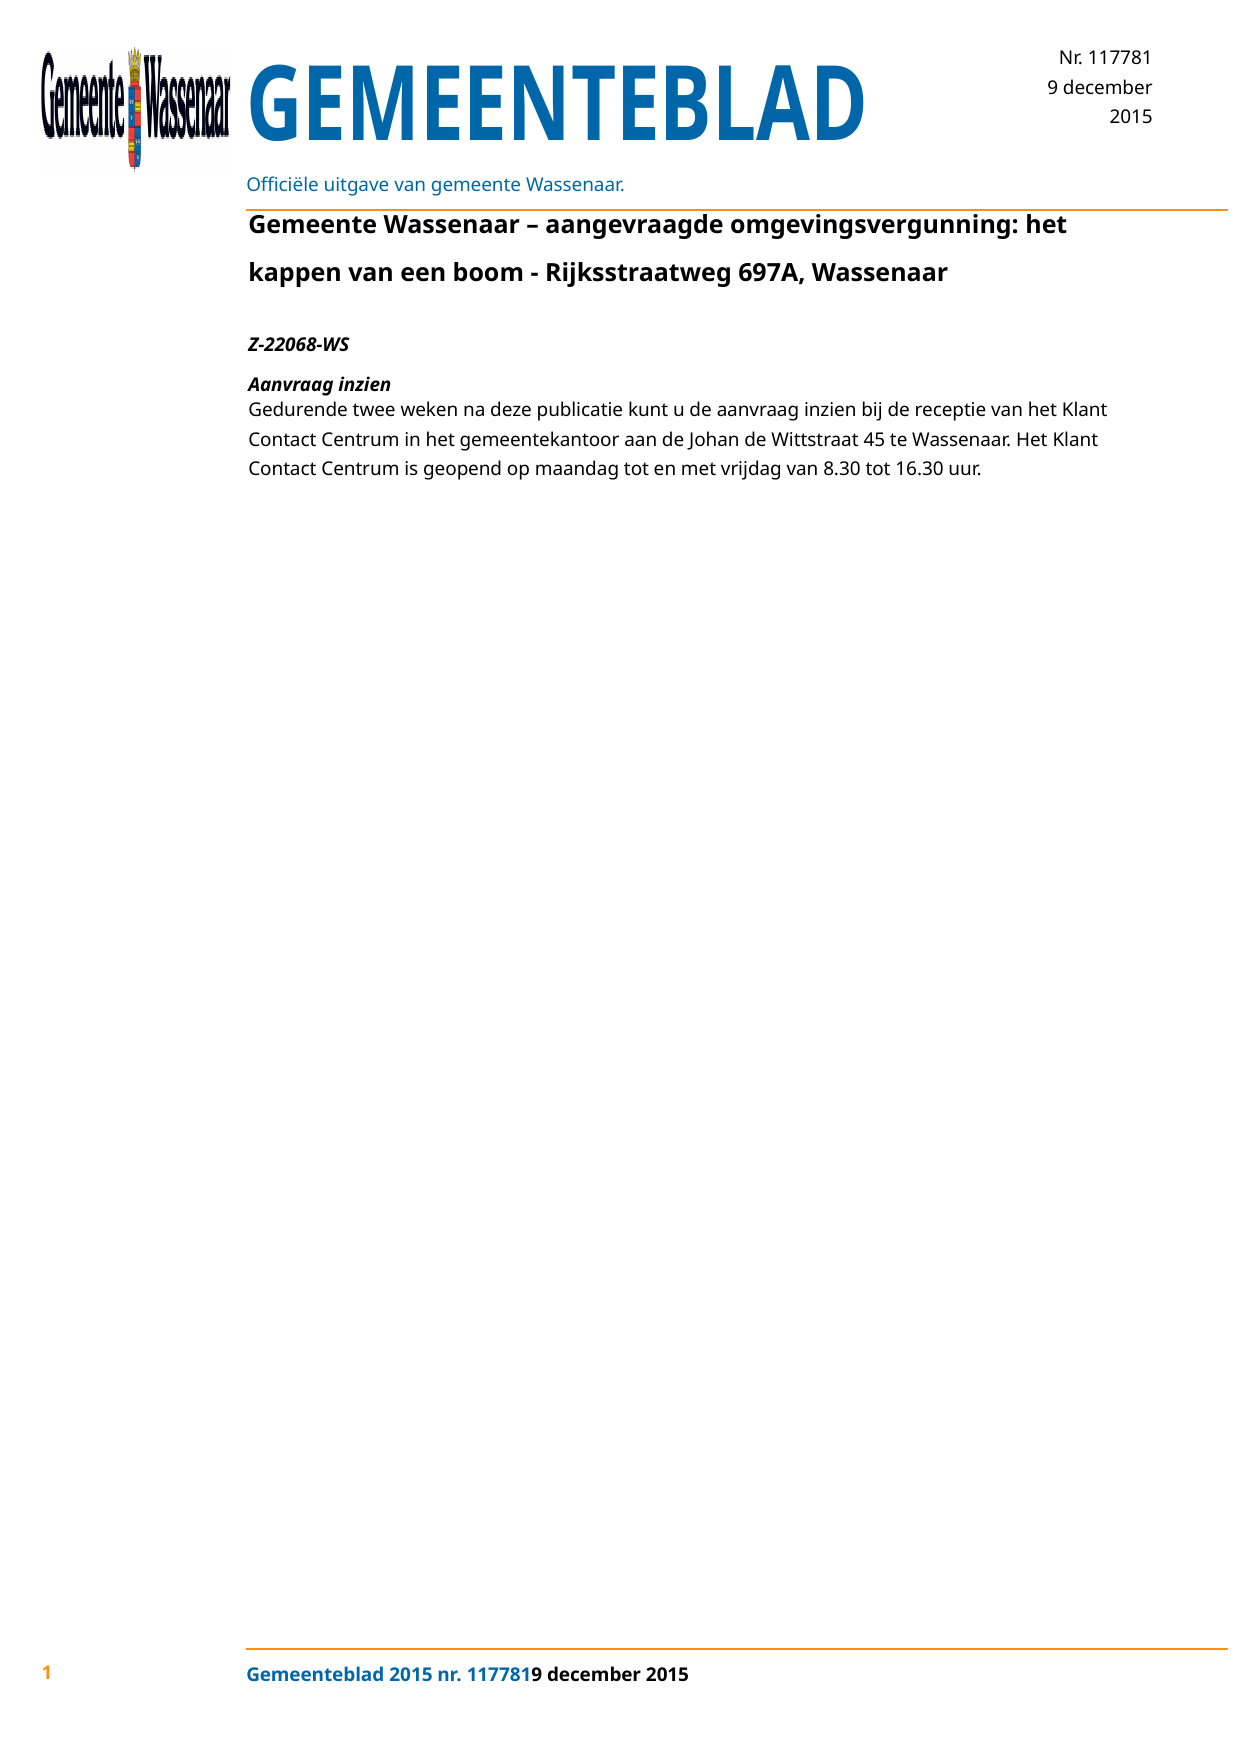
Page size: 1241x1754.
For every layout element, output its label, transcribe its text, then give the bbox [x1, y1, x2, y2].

picture [41, 47, 231, 172]
text Aanvraag inzien [248, 371, 1152, 396]
text Gemeente Wassenaar – aangevraagde omgevingsvergunning: het kappen van een boom - Rijksstraatweg 697A, Wassenaar [248, 211, 1152, 288]
text Gedurende twee weken na deze publicatie kunt u de aanvraag inzien bij de receptie van het Klant Contact Centrum in het gemeentekantoor aan de Johan de Wittstraat 45 te Wassenaar. Het Klant Contact Centrum is geopend op maandag tot en met vrijdag van 8.30 tot 16.30 uur. [248, 396, 1152, 481]
text Z-22068-WS [248, 331, 1152, 357]
